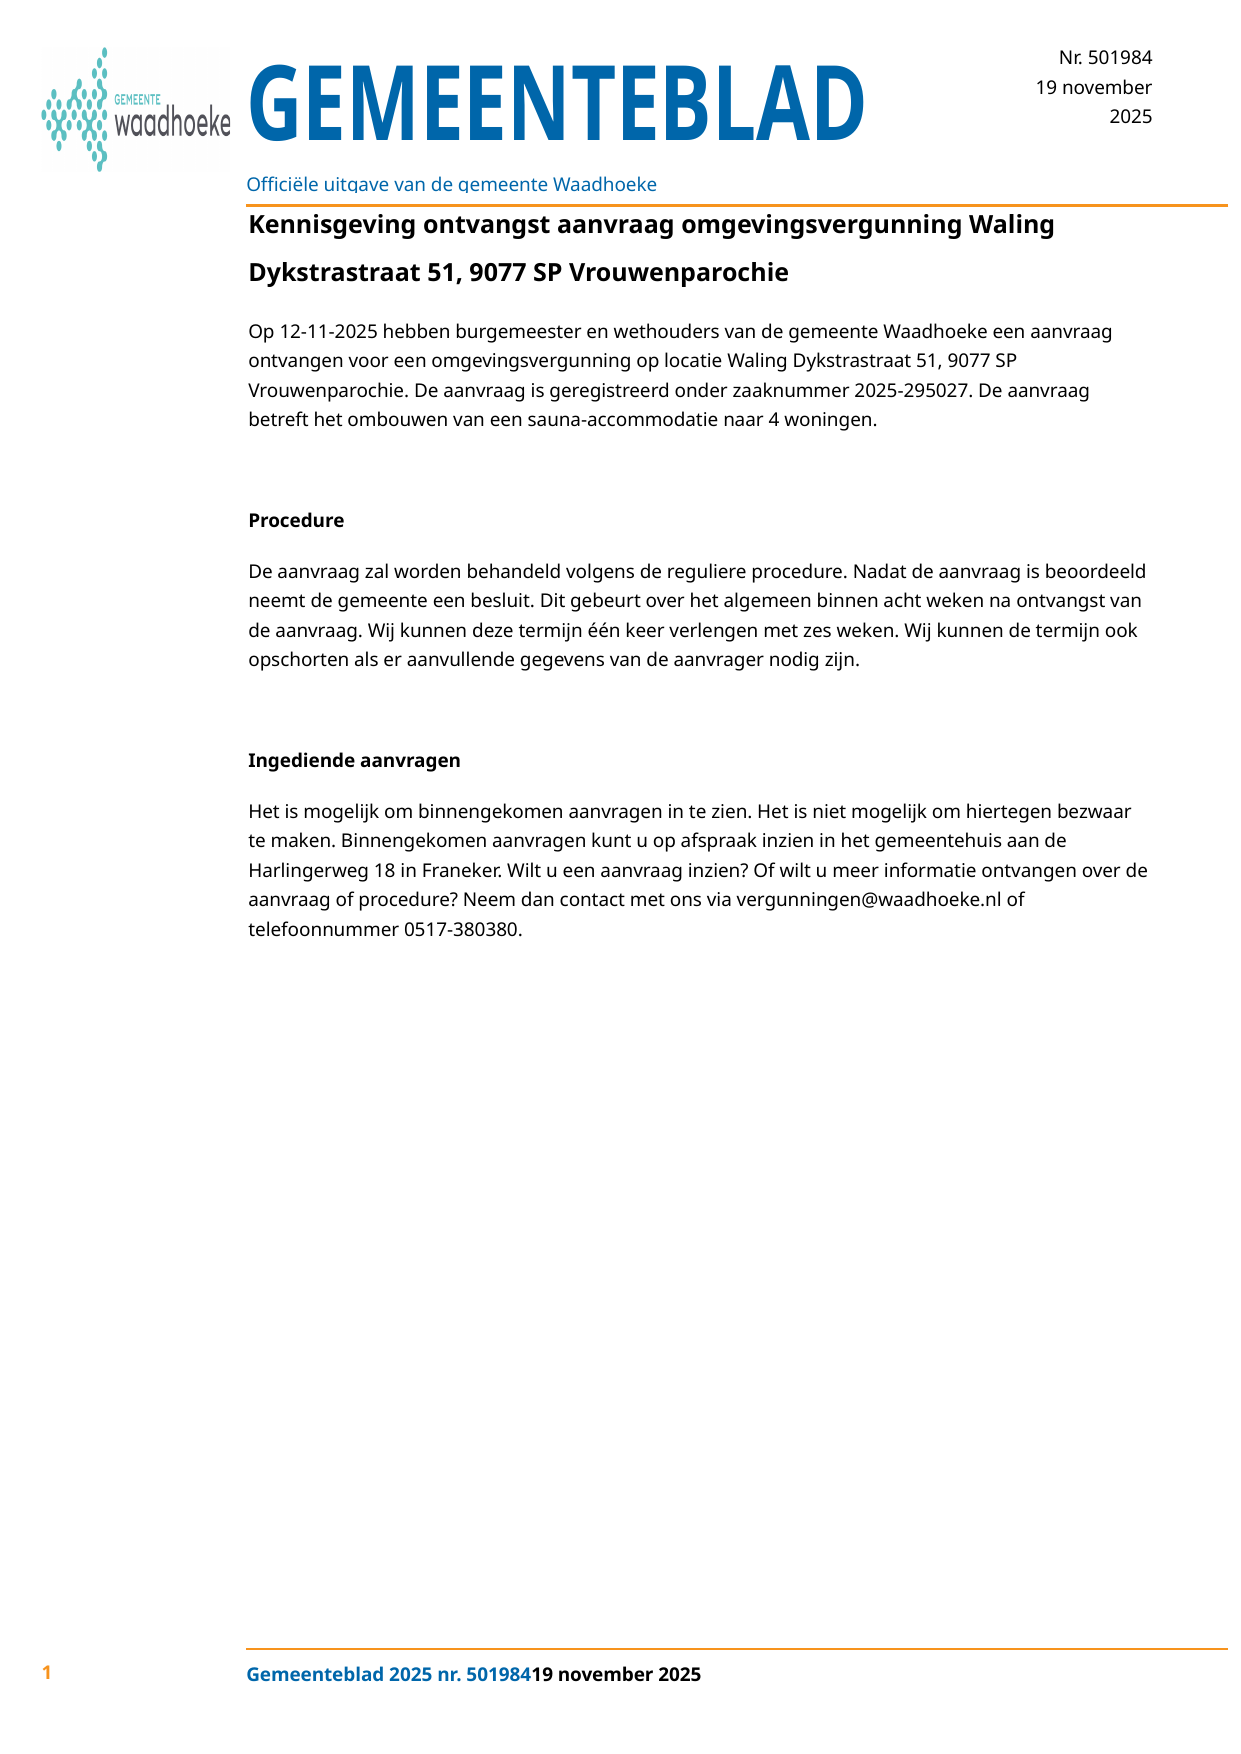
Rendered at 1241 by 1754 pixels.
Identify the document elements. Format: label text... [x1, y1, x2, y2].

text Procedure [248, 507, 1152, 533]
text De aanvraag zal worden behandeld volgens de reguliere procedure. Nadat de aanvraag is beoordeeld neemt de gemeente een besluit. Dit gebeurt over het algemeen binnen acht weken na ontvangst van de aanvraag. Wij kunnen deze termijn één keer verlengen met zes weken. Wij kunnen de termijn ook opschorten als er aanvullende gegevens van de aanvrager nodig zijn. [248, 558, 1152, 672]
picture [41, 47, 231, 172]
text Kennisgeving ontvangst aanvraag omgevingsvergunning Waling Dykstrastraat 51, 9077 SP Vrouwenparochie [248, 207, 1152, 288]
text Het is mogelijk om binnengekomen aanvragen in te zien. Het is niet mogelijk om hiertegen bezwaar te maken. Binnengekomen aanvragen kunt u op afspraak inzien in het gemeentehuis aan de Harlingerweg 18 in Franeker. Wilt u een aanvraag inzien? Of wilt u meer informatie ontvangen over de aanvraag of procedure? Neem dan contact met ons via vergunningen@waadhoeke.nl of telefoonnummer 0517-380380. [248, 798, 1152, 942]
text Ingediende aanvragen [248, 747, 1152, 773]
text Op 12-11-2025 hebben burgemeester en wethouders van de gemeente Waadhoeke een aanvraag ontvangen voor een omgevingsvergunning op locatie Waling Dykstrastraat 51, 9077 SP Vrouwenparochie. De aanvraag is geregistreerd onder zaaknummer 2025-295027. De aanvraag betreft het ombouwen van een sauna-accommodatie naar 4 woningen. [248, 318, 1152, 432]
